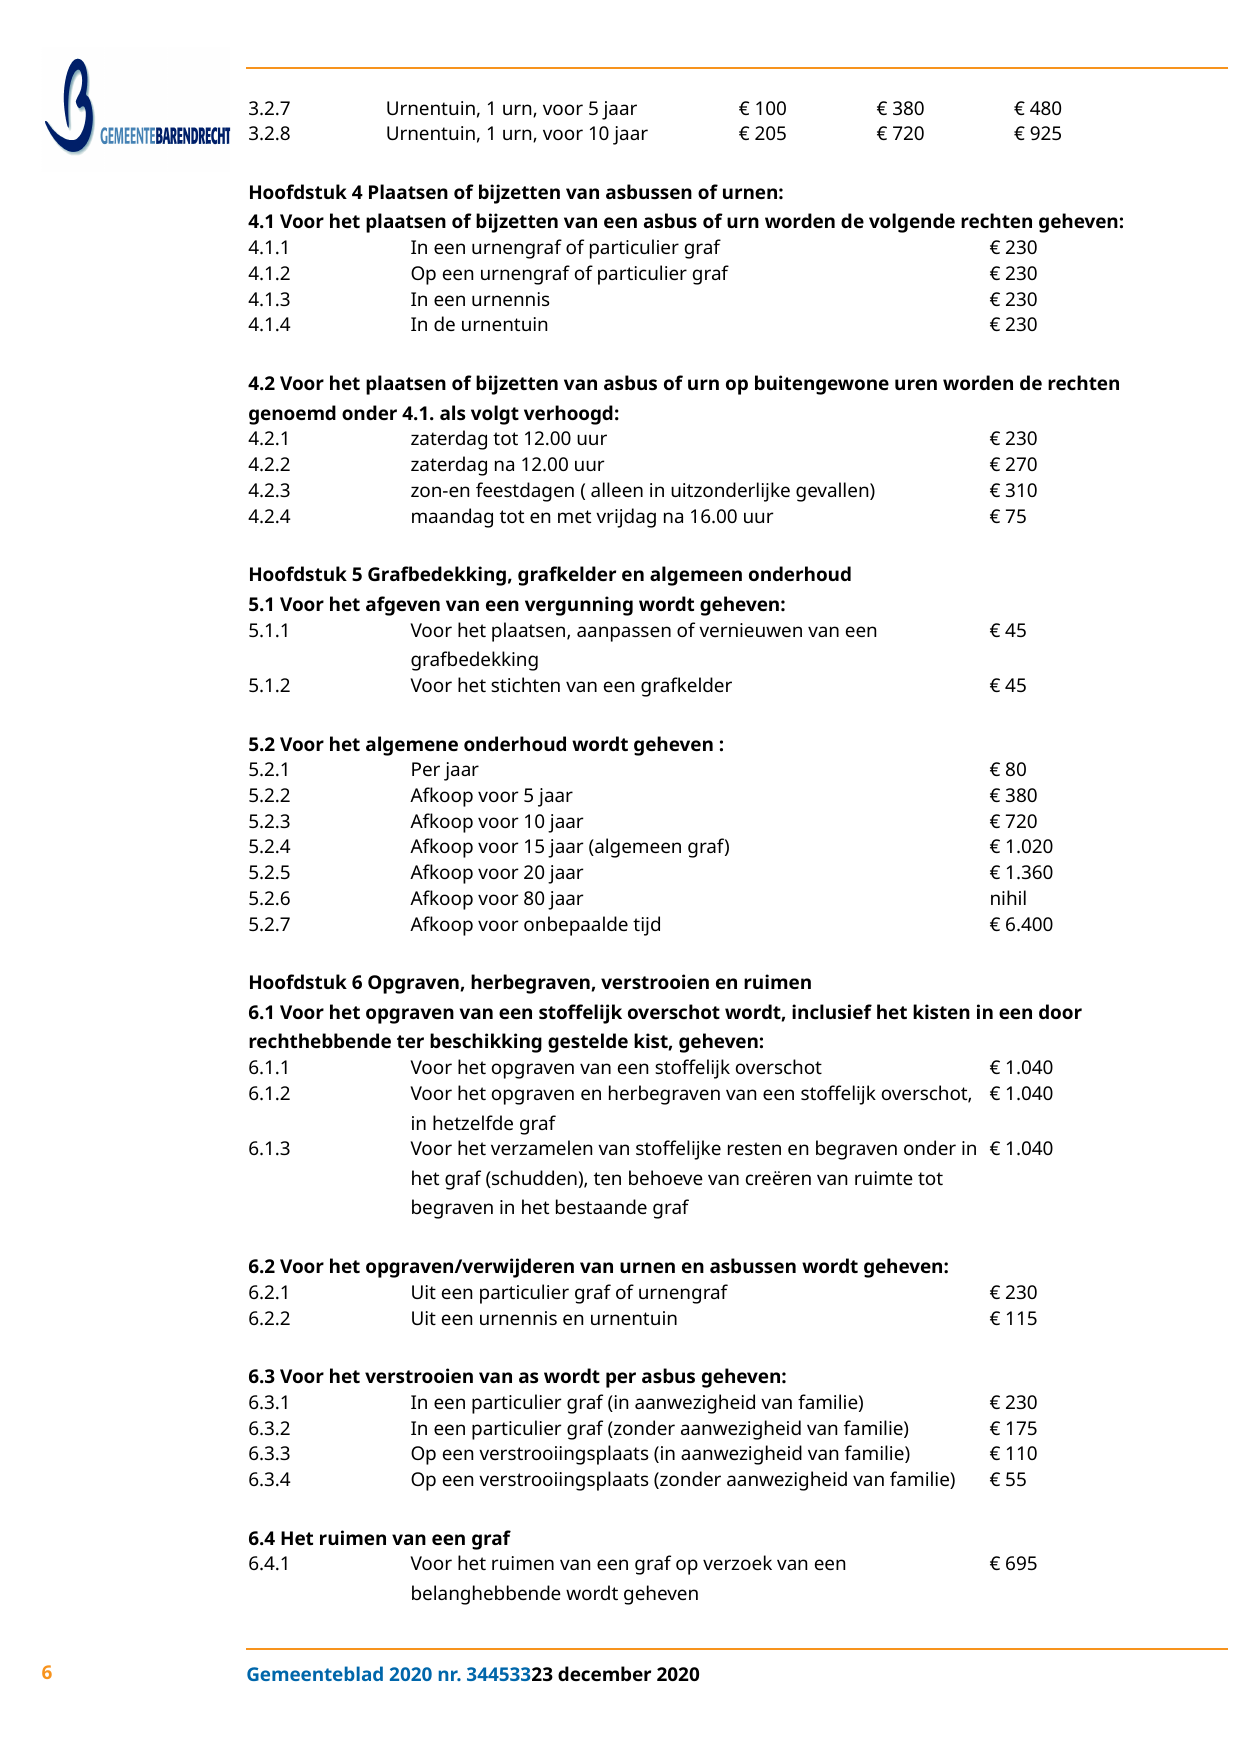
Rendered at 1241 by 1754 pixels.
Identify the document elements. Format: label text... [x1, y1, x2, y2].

table_cell 5.2.1 [248, 756, 410, 782]
table_cell € 1.020 [989, 834, 1152, 859]
text Hoofdstuk 4 Plaatsen of bijzetten van asbussen of urnen: [248, 179, 1152, 205]
table_header 6.4 Het ruimen van een graf [248, 1525, 1152, 1551]
table_cell € 270 [989, 451, 1152, 477]
table_cell zaterdag tot 12.00 uur [410, 426, 989, 451]
table_header 6.2 Voor het opgraven/verwijderen van urnen en asbussen wordt geheven: [248, 1253, 1152, 1279]
table_cell 5.2.7 [248, 911, 410, 937]
table_cell Urnentuin, 1 urn, voor 5 jaar [386, 95, 739, 121]
table_cell Urnentuin, 1 urn, voor 10 jaar [386, 121, 739, 146]
table_cell In een particulier graf (in aanwezigheid van familie) [410, 1389, 989, 1415]
table_cell 5.1.1 [248, 617, 410, 672]
table_cell € 230 [989, 286, 1152, 312]
table_cell 6.3.1 [248, 1389, 410, 1415]
table_cell 4.2.4 [248, 503, 410, 528]
table_cell € 1.040 [989, 1080, 1152, 1135]
table_cell Voor het plaatsen, aanpassen of vernieuwen van een grafbedekking [410, 617, 989, 672]
table_cell 6.2.1 [248, 1279, 410, 1305]
table_cell 6.3.4 [248, 1466, 410, 1492]
table_cell € 110 [989, 1441, 1152, 1466]
table_cell Voor het stichten van een grafkelder [410, 672, 989, 698]
table_cell € 80 [989, 756, 1152, 782]
table_cell 6.1.3 [248, 1135, 410, 1220]
table_cell 6.1.1 [248, 1054, 410, 1080]
table_cell 4.1.3 [248, 286, 410, 312]
table_cell € 230 [989, 426, 1152, 451]
table_cell 6.1.2 [248, 1080, 410, 1135]
table_cell 4.1.1 [248, 235, 410, 260]
table_cell 5.2.6 [248, 885, 410, 911]
table_cell 5.1.2 [248, 672, 410, 698]
table_cell maandag tot en met vrijdag na 16.00 uur [410, 503, 989, 528]
table_cell In een particulier graf (zonder aanwezigheid van familie) [410, 1415, 989, 1441]
table_cell 4.1.4 [248, 312, 410, 337]
text Hoofdstuk 6 Opgraven, herbegraven, verstrooien en ruimen [248, 969, 1152, 995]
table_cell Afkoop voor 15 jaar (algemeen graf) [410, 834, 989, 859]
table_cell € 230 [989, 1389, 1152, 1415]
table_cell € 720 [876, 121, 1014, 146]
table_cell 6.3.3 [248, 1441, 410, 1466]
table_cell € 230 [989, 312, 1152, 337]
table_cell € 230 [989, 1279, 1152, 1305]
table_cell 5.2.3 [248, 808, 410, 834]
table_cell Voor het opgraven en herbegraven van een stoffelijk overschot, in hetzelfde graf [410, 1080, 989, 1135]
table_cell 6.2.2 [248, 1305, 410, 1330]
table_cell Op een verstrooiingsplaats (zonder aanwezigheid van familie) [410, 1466, 989, 1492]
table_cell 6.3.2 [248, 1415, 410, 1441]
table_cell Afkoop voor 20 jaar [410, 859, 989, 885]
text Hoofdstuk 5 Grafbedekking, grafkelder en algemeen onderhoud [248, 561, 1152, 587]
table_cell € 75 [989, 503, 1152, 528]
table_cell € 310 [989, 477, 1152, 503]
table_cell € 45 [989, 617, 1152, 672]
table_cell 5.2.4 [248, 834, 410, 859]
table_header 4.2 Voor het plaatsen of bijzetten van asbus of urn op buitengewone uren worden de rechten genoemd onder 4.1. als volgt verhoogd: [248, 370, 1152, 426]
table_cell € 925 [1014, 121, 1152, 146]
table_cell 4.2.3 [248, 477, 410, 503]
table_cell € 6.400 [989, 911, 1152, 937]
table_cell 6.4.1 [248, 1551, 410, 1606]
table_cell € 205 [739, 121, 876, 146]
table_cell zaterdag na 12.00 uur [410, 451, 989, 477]
table_cell Per jaar [410, 756, 989, 782]
table_cell 3.2.8 [248, 121, 386, 146]
table_cell € 175 [989, 1415, 1152, 1441]
table_cell € 55 [989, 1466, 1152, 1492]
table_cell Voor het verzamelen van stoffelijke resten en begraven onder in het graf (schudden), ten behoeve van creëren van ruimte tot begraven in het bestaande graf [410, 1135, 989, 1220]
table_cell € 1.040 [989, 1054, 1152, 1080]
table_cell zon-en feestdagen ( alleen in uitzonderlijke gevallen) [410, 477, 989, 503]
table_cell Voor het opgraven van een stoffelijk overschot [410, 1054, 989, 1080]
table_cell 5.2.5 [248, 859, 410, 885]
table_cell 3.2.7 [248, 95, 386, 121]
table_header 5.1 Voor het afgeven van een vergunning wordt geheven: [248, 591, 1152, 617]
table_header 4.1 Voor het plaatsen of bijzetten van een asbus of urn worden de volgende rechten geheven: [248, 209, 1152, 234]
table_header 6.1 Voor het opgraven van een stoffelijk overschot wordt, inclusief het kisten in een door rechthebbende ter beschikking gestelde kist, geheven: [248, 999, 1152, 1054]
table_cell Op een verstrooiingsplaats (in aanwezigheid van familie) [410, 1441, 989, 1466]
table_header 6.3 Voor het verstrooien van as wordt per asbus geheven: [248, 1363, 1152, 1389]
table_cell In een urnengraf of particulier graf [410, 235, 989, 260]
picture [41, 47, 231, 172]
table_cell € 100 [739, 95, 876, 121]
table_cell € 380 [989, 782, 1152, 808]
table_cell € 380 [876, 95, 1014, 121]
table_cell € 695 [989, 1551, 1152, 1606]
table_cell € 115 [989, 1305, 1152, 1330]
table_header 5.2 Voor het algemene onderhoud wordt geheven : [248, 731, 1152, 756]
table_cell nihil [989, 885, 1152, 911]
table_cell € 480 [1014, 95, 1152, 121]
table_cell € 230 [989, 235, 1152, 260]
table_cell Voor het ruimen van een graf op verzoek van een belanghebbende wordt geheven [410, 1551, 989, 1606]
table_cell 4.2.2 [248, 451, 410, 477]
table_cell Uit een particulier graf of urnengraf [410, 1279, 989, 1305]
table_cell 4.2.1 [248, 426, 410, 451]
table_cell € 230 [989, 260, 1152, 286]
table_cell In de urnentuin [410, 312, 989, 337]
table_cell € 45 [989, 672, 1152, 698]
table_cell 5.2.2 [248, 782, 410, 808]
table_cell In een urnennis [410, 286, 989, 312]
table_cell Afkoop voor onbepaalde tijd [410, 911, 989, 937]
table_cell Op een urnengraf of particulier graf [410, 260, 989, 286]
table_cell € 1.360 [989, 859, 1152, 885]
table_cell Afkoop voor 80 jaar [410, 885, 989, 911]
table_cell € 720 [989, 808, 1152, 834]
table_cell Uit een urnennis en urnentuin [410, 1305, 989, 1330]
table_cell 4.1.2 [248, 260, 410, 286]
table_cell Afkoop voor 5 jaar [410, 782, 989, 808]
table_cell € 1.040 [989, 1135, 1152, 1220]
table_cell Afkoop voor 10 jaar [410, 808, 989, 834]
